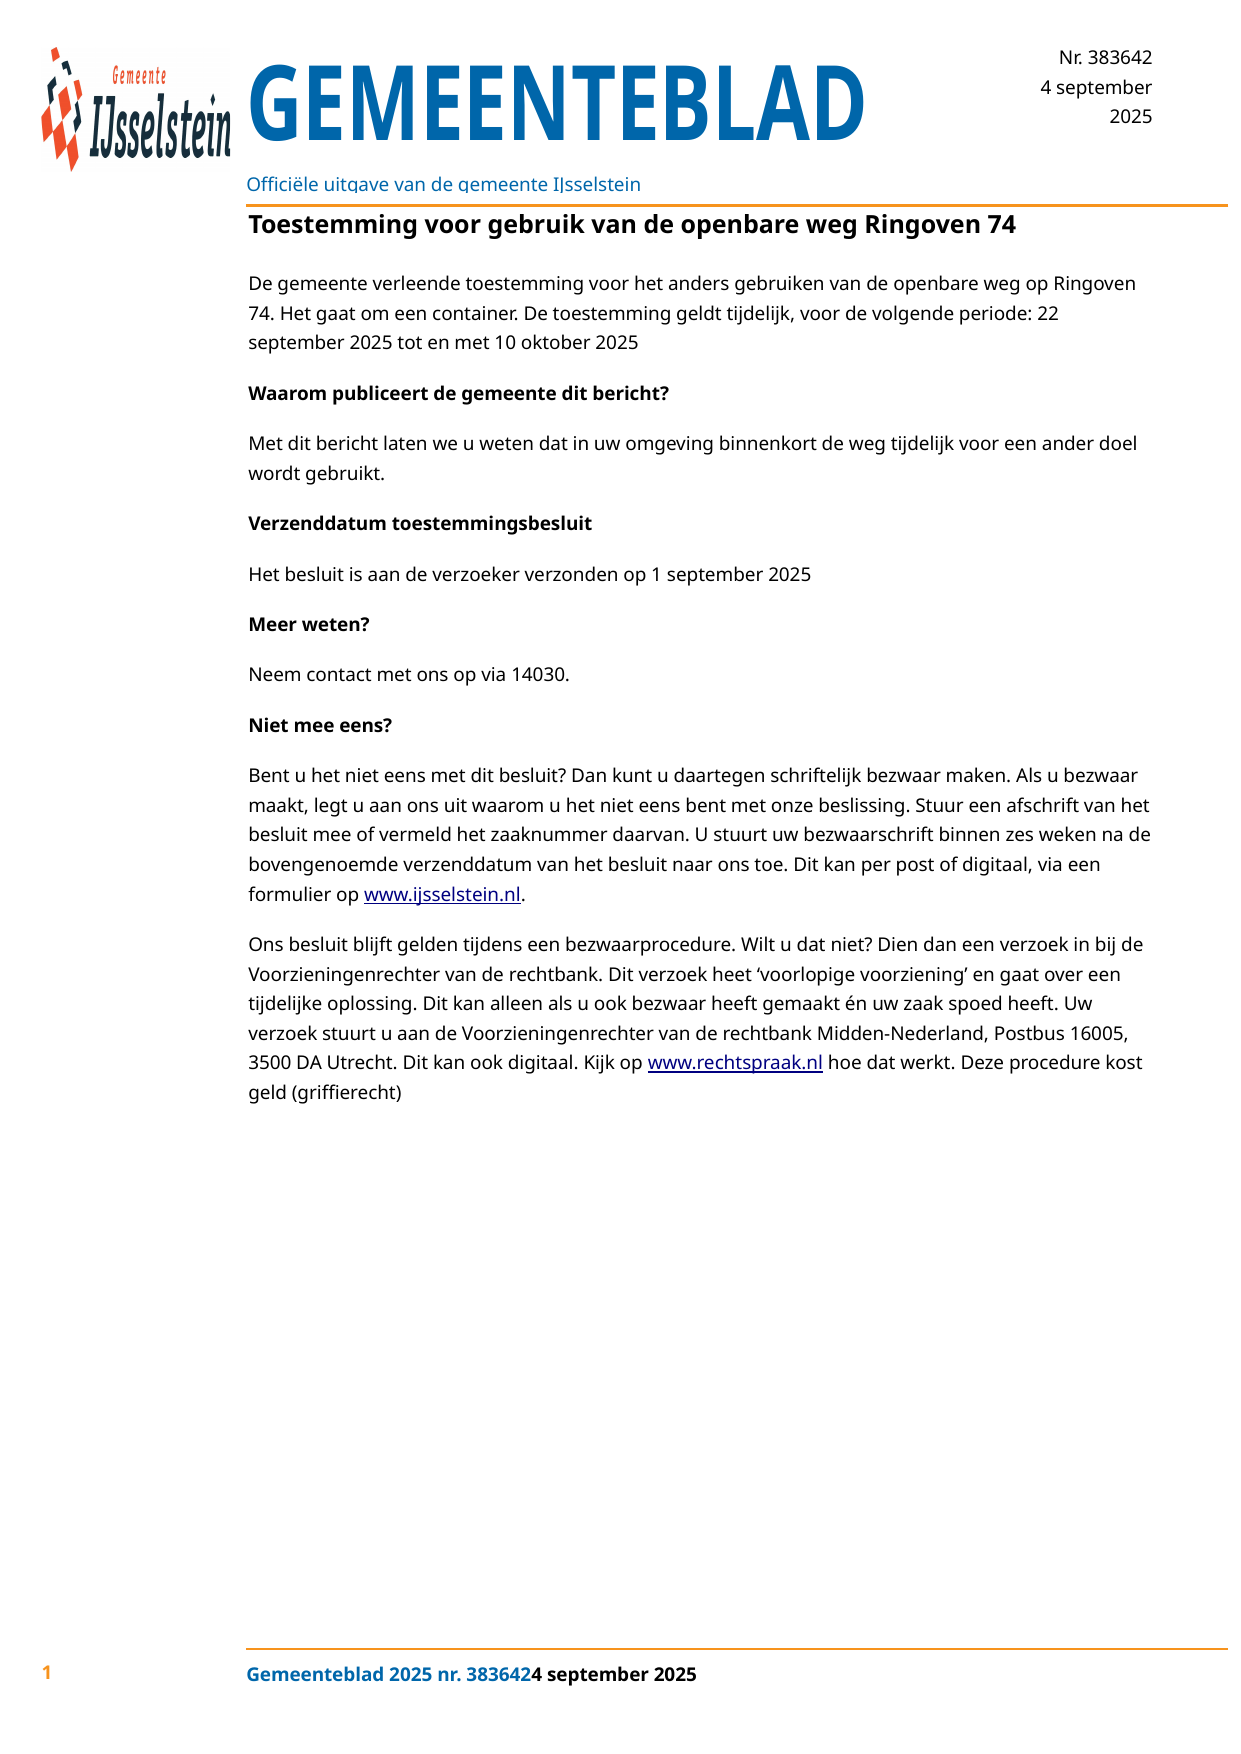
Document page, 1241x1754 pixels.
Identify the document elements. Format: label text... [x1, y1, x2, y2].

text Meer weten? [248, 611, 1152, 637]
picture [41, 47, 231, 172]
text Het besluit is aan de verzoeker verzonden op 1 september 2025 [248, 561, 1152, 586]
text Bent u het niet eens met dit besluit? Dan kunt u daartegen schriftelijk bezwaar maken. Als u bezwaar maakt, legt u aan ons uit waarom u het niet eens bent met onze beslissing. Stuur een afschrift van het besluit mee of vermeld het zaaknummer daarvan. U stuurt uw bezwaarschrift binnen zes weken na de bovengenoemde verzenddatum van het besluit naar ons toe. Dit kan per post of digitaal, via een formulier op www.ijsselstein.nl. [248, 762, 1152, 906]
text Niet mee eens? [248, 712, 1152, 738]
text Neem contact met ons op via 14030. [248, 662, 1152, 687]
text Toestemming voor gebruik van de openbare weg Ringoven 74 [248, 207, 1152, 241]
text Verzenddatum toestemmingsbesluit [248, 510, 1152, 536]
text De gemeente verleende toestemming voor het anders gebruiken van de openbare weg op Ringoven 74. Het gaat om een container. De toestemming geldt tijdelijk, voor de volgende periode: 22 september 2025 tot en met 10 oktober 2025 [248, 270, 1152, 355]
text Waarom publiceert de gemeente dit bericht? [248, 380, 1152, 406]
text Ons besluit blijft gelden tijdens een bezwaarprocedure. Wilt u dat niet? Dien dan een verzoek in bij de Voorzieningenrechter van de rechtbank. Dit verzoek heet ‘voorlopige voorziening’ en gaat over een tijdelijke oplossing. Dit kan alleen als u ook bezwaar heeft gemaakt én uw zaak spoed heeft. Uw verzoek stuurt u aan de Voorzieningenrechter van de rechtbank Midden-Nederland, Postbus 16005, 3500 DA Utrecht. Dit kan ook digitaal. Kijk op www.rechtspraak.nl hoe dat werkt. Deze procedure kost geld (griffierecht) [248, 931, 1152, 1105]
text Met dit bericht laten we u weten dat in uw omgeving binnenkort de weg tijdelijk voor een ander doel wordt gebruikt. [248, 430, 1152, 486]
